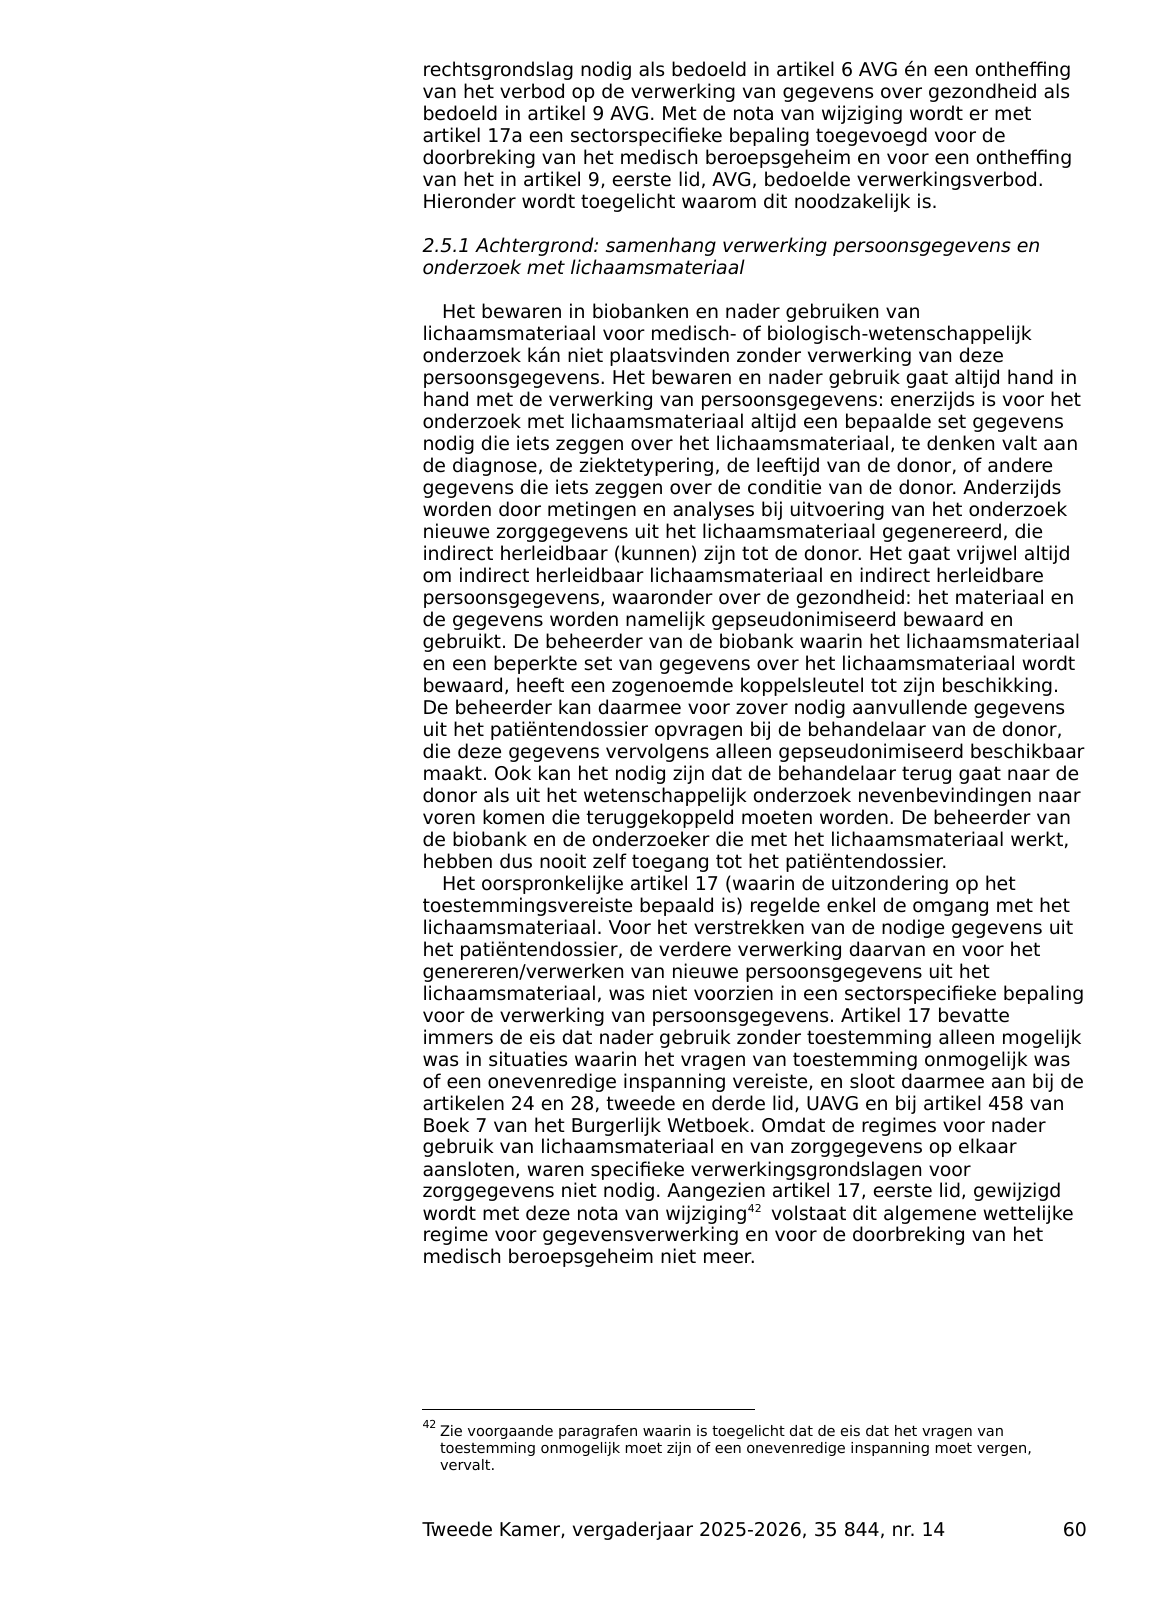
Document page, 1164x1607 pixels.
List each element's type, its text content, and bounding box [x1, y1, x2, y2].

text rechtsgrondslag nodig als bedoeld in artikel 6 AVG én een ontheffing van het verbod op de verwerking van gegevens over gezondheid als bedoeld in artikel 9 AVG. Met de nota van wijziging wordt er met artikel 17a een sectorspecifieke bepaling toegevoegd voor de doorbreking van het medisch beroepsgeheim en voor een ontheffing van het in artikel 9, eerste lid, AVG, bedoelde verwerkingsverbod. Hieronder wordt toegelicht waarom dit noodzakelijk is. [422, 59, 1087, 213]
subtitle 2.5.1 Achtergrond: samenhang verwerking persoonsgegevens en onderzoek met lichaamsmateriaal [422, 235, 1087, 279]
text Het oorspronkelijke artikel 17 (waarin de uitzondering op het toestemmingsvereiste bepaald is) regelde enkel de omgang met het lichaamsmateriaal. Voor het verstrekken van de nodige gegevens uit het patiëntendossier, de verdere verwerking daarvan en voor het genereren/verwerken van nieuwe persoonsgegevens uit het lichaamsmateriaal, was niet voorzien in een sectorspecifieke bepaling voor de verwerking van persoonsgegevens. Artikel 17 bevatte immers de eis dat nader gebruik zonder toestemming alleen mogelijk was in situaties waarin het vragen van toestemming onmogelijk was of een onevenredige inspanning vereiste, en sloot daarmee aan bij de artikelen 24 en 28, tweede en derde lid, UAVG en bij artikel 458 van Boek 7 van het Burgerlijk Wetboek. Omdat de regimes voor nader gebruik van lichaamsmateriaal en van zorggegevens op elkaar aansloten, waren specifieke verwerkingsgrondslagen voor zorggegevens niet nodig. Aangezien artikel 17, eerste lid, gewijzigd wordt met deze nota van wijziging volstaat dit algemene wettelijke regime voor gegevensverwerking en voor de doorbreking van het medisch beroepsgeheim niet meer. [422, 873, 1087, 1268]
text Zie voorgaande paragrafen waarin is toegelicht dat de eis dat het vragen van toestemming onmogelijk moet zijn of een onevenredige inspanning moet vergen, vervalt. [422, 1418, 1087, 1474]
text Het bewaren in biobanken en nader gebruiken van lichaamsmateriaal voor medisch- of biologisch-wetenschappelijk onderzoek kán niet plaatsvinden zonder verwerking van deze persoonsgegevens. Het bewaren en nader gebruik gaat altijd hand in hand met de verwerking van persoonsgegevens: enerzijds is voor het onderzoek met lichaamsmateriaal altijd een bepaalde set gegevens nodig die iets zeggen over het lichaamsmateriaal, te denken valt aan de diagnose, de ziektetypering, de leeftijd van de donor, of andere gegevens die iets zeggen over de conditie van de donor. Anderzijds worden door metingen en analyses bij uitvoering van het onderzoek nieuwe zorggegevens uit het lichaamsmateriaal gegenereerd, die indirect herleidbaar (kunnen) zijn tot de donor. Het gaat vrijwel altijd om indirect herleidbaar lichaamsmateriaal en indirect herleidbare persoonsgegevens, waaronder over de gezondheid: het materiaal en de gegevens worden namelijk gepseudonimiseerd bewaard en gebruikt. De beheerder van de biobank waarin het lichaamsmateriaal en een beperkte set van gegevens over het lichaamsmateriaal wordt bewaard, heeft een zogenoemde koppelsleutel tot zijn beschikking. De beheerder kan daarmee voor zover nodig aanvullende gegevens uit het patiëntendossier opvragen bij de behandelaar van de donor, die deze gegevens vervolgens alleen gepseudonimiseerd beschikbaar maakt. Ook kan het nodig zijn dat de behandelaar terug gaat naar de donor als uit het wetenschappelijk onderzoek nevenbevindingen naar voren komen die teruggekoppeld moeten worden. De beheerder van de biobank en de onderzoeker die met het lichaamsmateriaal werkt, hebben dus nooit zelf toegang tot het patiëntendossier. [422, 301, 1087, 873]
